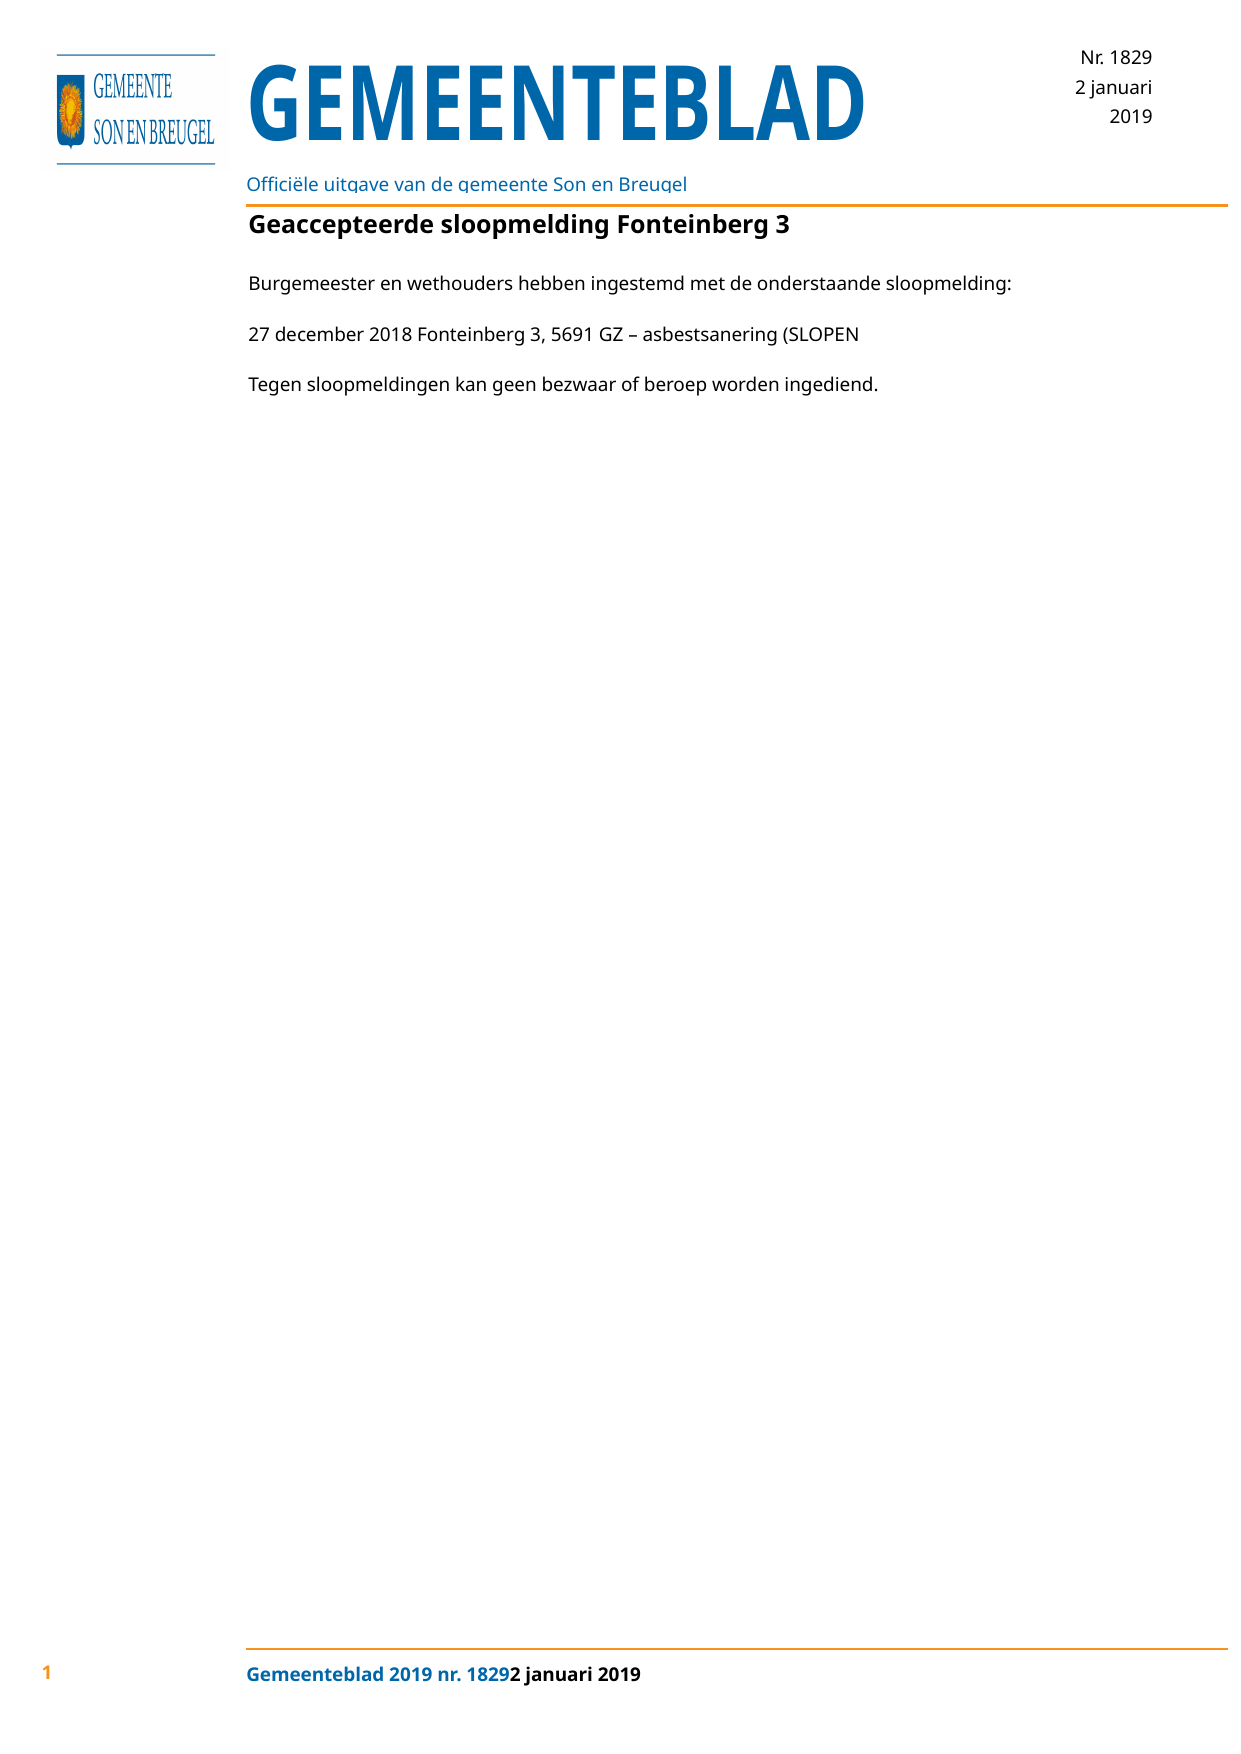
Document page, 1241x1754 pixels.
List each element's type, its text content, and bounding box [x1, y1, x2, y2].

text Burgemeester en wethouders hebben ingestemd met de onderstaande sloopmelding: [248, 270, 1152, 296]
text 27 december 2018 Fonteinberg 3, 5691 GZ – asbestsanering (SLOPEN [248, 321, 1152, 346]
picture [41, 47, 231, 172]
text Tegen sloopmeldingen kan geen bezwaar of beroep worden ingediend. [248, 371, 1152, 397]
text Geaccepteerde sloopmelding Fonteinberg 3 [248, 207, 1152, 241]
